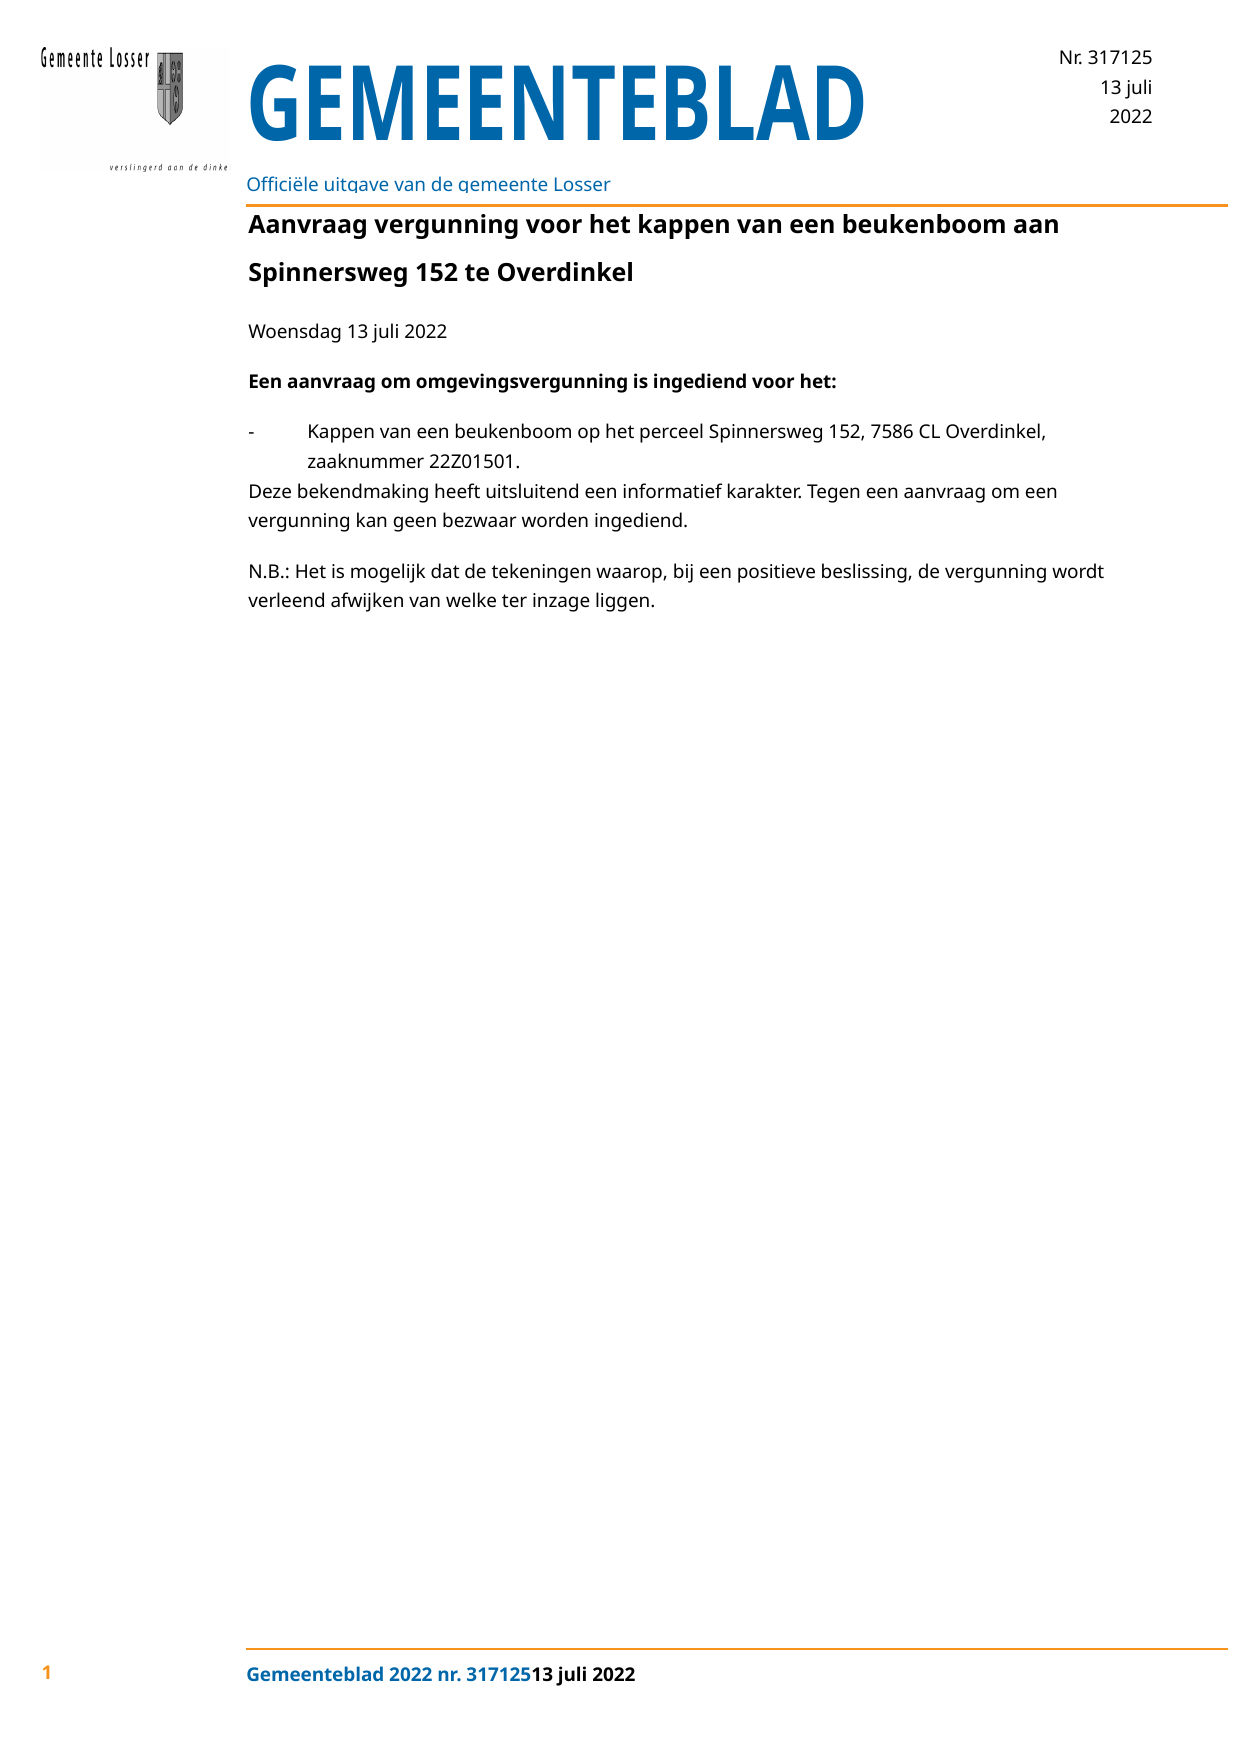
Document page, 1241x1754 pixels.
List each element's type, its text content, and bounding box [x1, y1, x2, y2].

text N.B.: Het is mogelijk dat de tekeningen waarop, bij een positieve beslissing, de vergunning wordt verleend afwijken van welke ter inzage liggen. [248, 558, 1152, 613]
text Een aanvraag om omgevingsvergunning is ingediend voor het: [248, 368, 1152, 394]
text Aanvraag vergunning voor het kappen van een beukenboom aan Spinnersweg 152 te Overdinkel [248, 207, 1152, 288]
text Woensdag 13 juli 2022 [248, 318, 1152, 344]
list Kappen van een beukenboom op het perceel Spinnersweg 152, 7586 CL Overdinkel, zaaknummer 22Z01501. [248, 419, 1152, 474]
picture [41, 47, 231, 172]
text Deze bekendmaking heeft uitsluitend een informatief karakter. Tegen een aanvraag om een vergunning kan geen bezwaar worden ingediend. [248, 478, 1152, 533]
